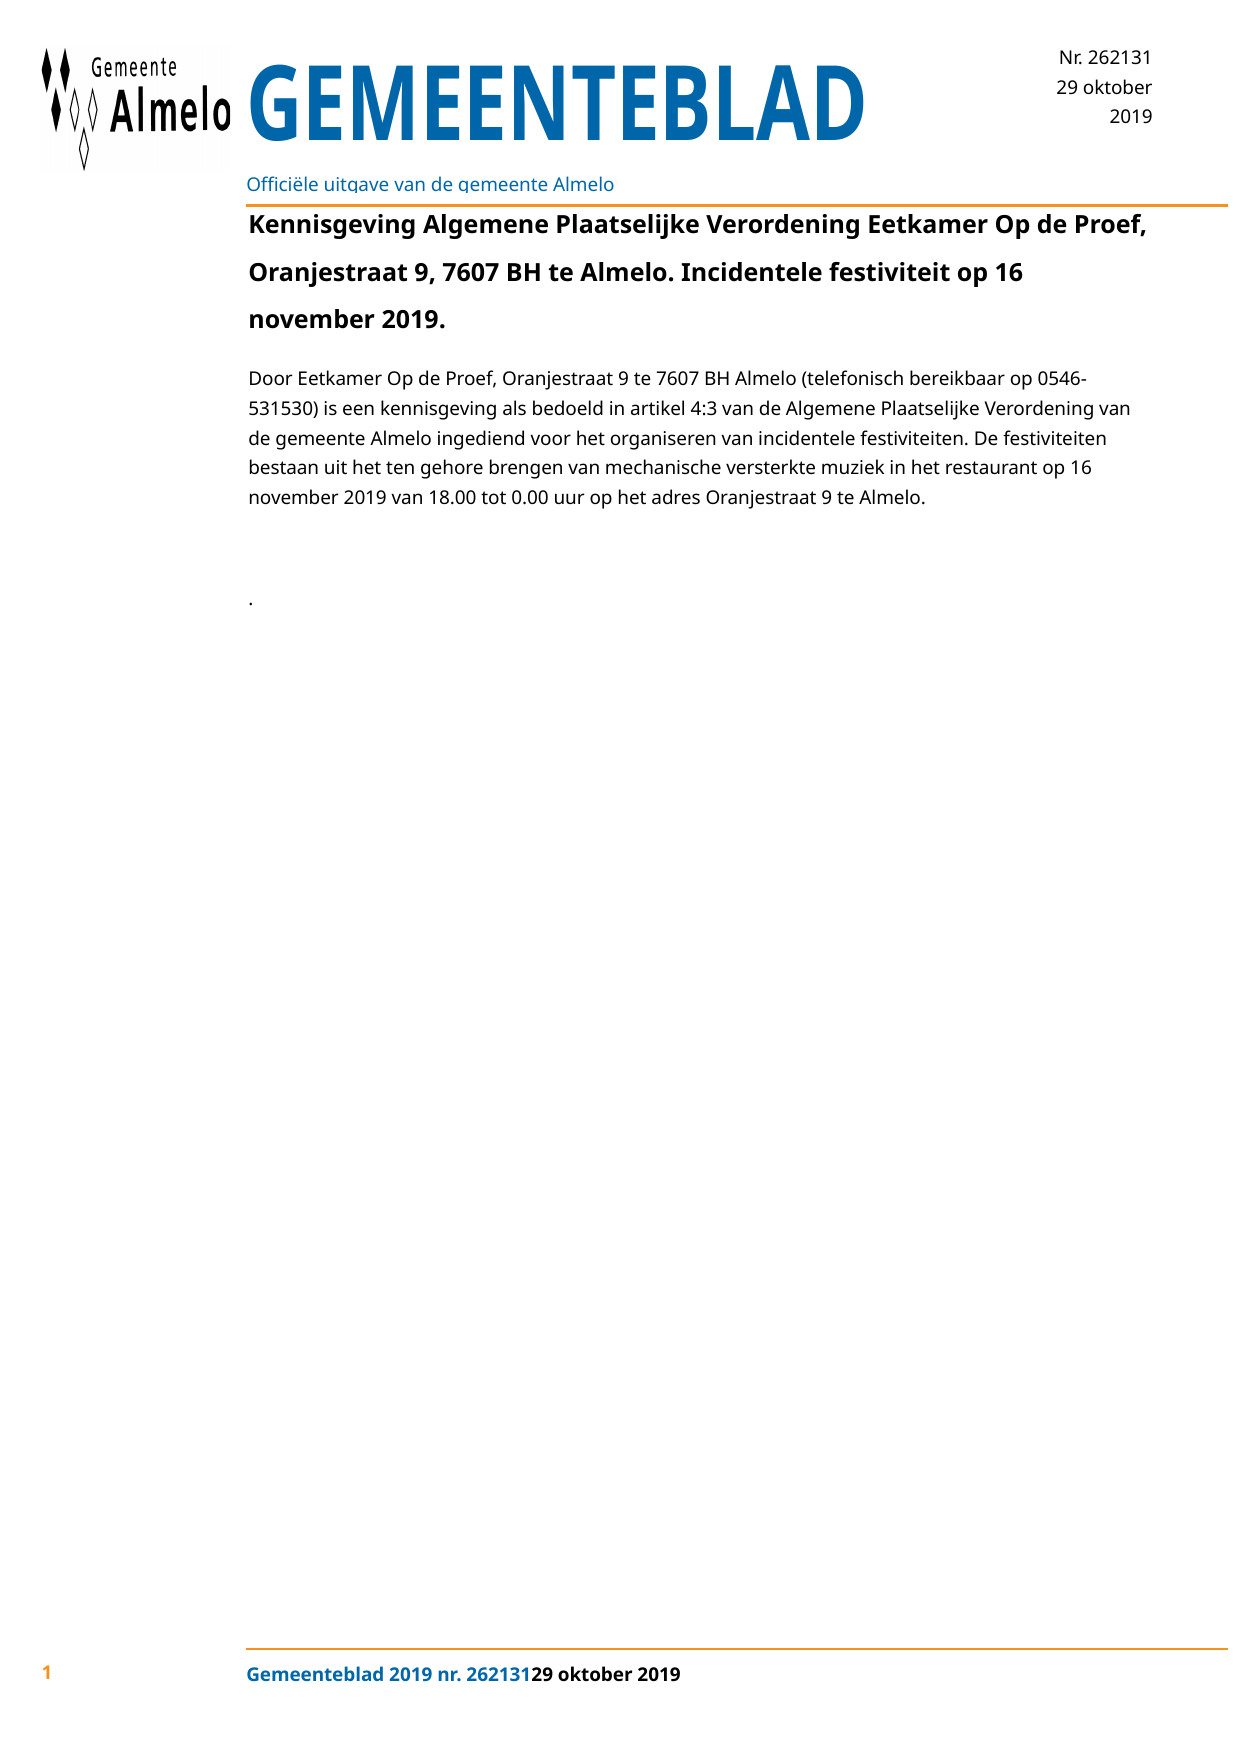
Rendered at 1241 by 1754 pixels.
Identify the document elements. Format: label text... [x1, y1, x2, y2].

text Kennisgeving Algemene Plaatselijke Verordening Eetkamer Op de Proef, Oranjestraat 9, 7607 BH te Almelo. Incidentele festiviteit op 16 november 2019. [248, 207, 1152, 336]
text . [248, 585, 1152, 610]
picture [41, 47, 231, 172]
text Door Eetkamer Op de Proef, Oranjestraat 9 te 7607 BH Almelo (telefonisch bereikbaar op 0546-531530) is een kennisgeving als bedoeld in artikel 4:3 van de Algemene Plaatselijke Verordening van de gemeente Almelo ingediend voor het organiseren van incidentele festiviteiten. De festiviteiten bestaan uit het ten gehore brengen van mechanische versterkte muziek in het restaurant op 16 november 2019 van 18.00 tot 0.00 uur op het adres Oranjestraat 9 te Almelo. [248, 366, 1152, 509]
